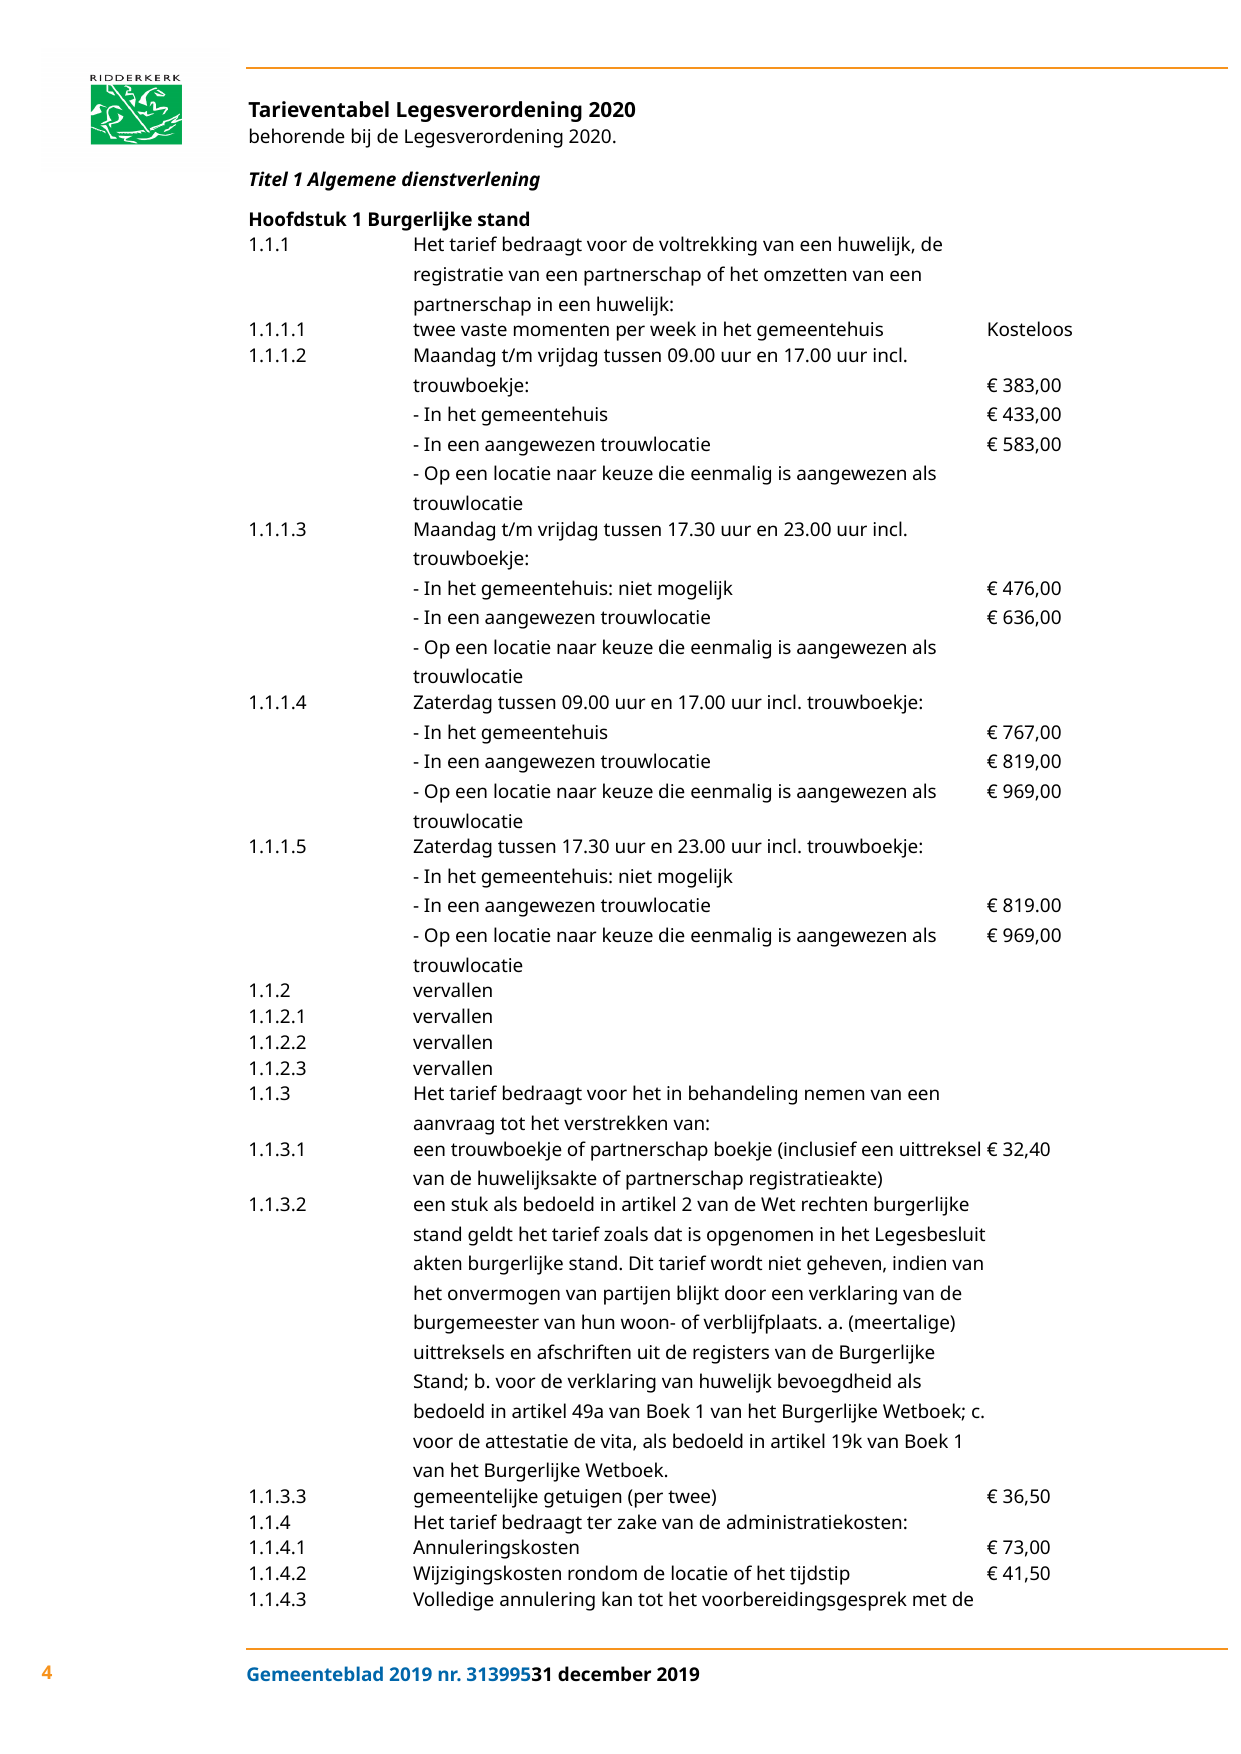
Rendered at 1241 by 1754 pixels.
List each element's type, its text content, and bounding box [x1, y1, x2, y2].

table_cell 1.1.4.1 [248, 1535, 413, 1560]
table_cell € 767,00 € 819,00 € 969,00 [987, 690, 1152, 833]
table_cell € 73,00 [987, 1535, 1152, 1560]
table_cell [987, 1003, 1152, 1029]
table_cell vervallen [413, 1055, 987, 1081]
table_cell 1.1.1.5 [248, 834, 413, 978]
table_cell 1.1.3.1 [248, 1136, 413, 1191]
table_header 1.1.1 [248, 232, 413, 316]
table_cell 1.1.4 [248, 1509, 413, 1534]
table_cell Volledige annulering kan tot het voorbereidingsgesprek met de [413, 1586, 987, 1612]
table_cell € 32,40 [987, 1136, 1152, 1191]
table_cell 1.1.2 [248, 978, 413, 1003]
table_cell € 36,50 [987, 1483, 1152, 1509]
table_cell 1.1.2.2 [248, 1029, 413, 1055]
table_cell € 819.00 € 969,00 [987, 834, 1152, 978]
table_cell Zaterdag tussen 17.30 uur en 23.00 uur incl. trouwboekje: - In het gemeentehuis: niet mogelijk - In een aangewezen trouwlocatie - Op een locatie naar keuze die eenmalig is aangewezen als trouwlocatie [413, 834, 987, 978]
table_cell gemeentelijke getuigen (per twee) [413, 1483, 987, 1509]
table_cell vervallen [413, 1029, 987, 1055]
table_cell [987, 978, 1152, 1003]
table_cell [987, 1586, 1152, 1612]
table_cell Kosteloos [987, 316, 1152, 342]
table_cell Het tarief bedraagt ter zake van de administratiekosten: [413, 1509, 987, 1534]
table_cell vervallen [413, 1003, 987, 1029]
table_cell 1.1.2.1 [248, 1003, 413, 1029]
table_cell 1.1.1.4 [248, 690, 413, 833]
table_cell 1.1.4.3 [248, 1586, 413, 1612]
table_cell vervallen [413, 978, 987, 1003]
table_cell Annuleringskosten [413, 1535, 987, 1560]
table_cell 1.1.1.3 [248, 516, 413, 689]
table_header Het tarief bedraagt voor de voltrekking van een huwelijk, de registratie van een partnerschap of het omzetten van een partnerschap in een huwelijk: [413, 232, 987, 316]
table_cell 1.1.3 [248, 1081, 413, 1136]
table_cell Maandag t/m vrijdag tussen 09.00 uur en 17.00 uur incl. trouwboekje: - In het gemeentehuis - In een aangewezen trouwlocatie - Op een locatie naar keuze die eenmalig is aangewezen als trouwlocatie [413, 342, 987, 516]
table_cell Wijzigingskosten rondom de locatie of het tijdstip [413, 1560, 987, 1586]
table_cell Het tarief bedraagt voor het in behandeling nemen van een aanvraag tot het verstrekken van: [413, 1081, 987, 1136]
table_cell [987, 1081, 1152, 1136]
picture [41, 47, 231, 172]
table_cell 1.1.1.1 [248, 316, 413, 342]
table_cell Zaterdag tussen 09.00 uur en 17.00 uur incl. trouwboekje: - In het gemeentehuis - In een aangewezen trouwlocatie - Op een locatie naar keuze die eenmalig is aangewezen als trouwlocatie [413, 690, 987, 833]
table_cell [987, 1191, 1152, 1483]
text Tarieventabel Legesverordening 2020 [248, 95, 1152, 123]
table_cell € 383,00 € 433,00 € 583,00 [987, 342, 1152, 516]
text behorende bij de Legesverordening 2020. [248, 123, 1152, 149]
table_cell [987, 1509, 1152, 1534]
table_cell [987, 1055, 1152, 1081]
table_cell 1.1.3.3 [248, 1483, 413, 1509]
table_cell twee vaste momenten per week in het gemeentehuis [413, 316, 987, 342]
text Hoofdstuk 1 Burgerlijke stand [248, 206, 1152, 231]
table_cell € 41,50 [987, 1560, 1152, 1586]
table_cell 1.1.2.3 [248, 1055, 413, 1081]
table_cell Maandag t/m vrijdag tussen 17.30 uur en 23.00 uur incl. trouwboekje: - In het gemeentehuis: niet mogelijk - In een aangewezen trouwlocatie - Op een locatie naar keuze die eenmalig is aangewezen als trouwlocatie [413, 516, 987, 689]
table_cell een stuk als bedoeld in artikel 2 van de Wet rechten burgerlijke stand geldt het tarief zoals dat is opgenomen in het Legesbesluit akten burgerlijke stand. Dit tarief wordt niet geheven, indien van het onvermogen van partijen blijkt door een verklaring van de burgemeester van hun woon- of verblijfplaats. a. (meertalige) uittreksels en afschriften uit de registers van de Burgerlijke Stand; b. voor de verklaring van huwelijk bevoegdheid als bedoeld in artikel 49a van Boek 1 van het Burgerlijke Wetboek; c. voor de attestatie de vita, als bedoeld in artikel 19k van Boek 1 van het Burgerlijke Wetboek. [413, 1191, 987, 1483]
text Titel 1 Algemene dienstverlening [248, 166, 1152, 192]
table_cell € 476,00 € 636,00 [987, 516, 1152, 689]
table_cell 1.1.1.2 [248, 342, 413, 516]
table_header [987, 232, 1152, 316]
table_cell 1.1.4.2 [248, 1560, 413, 1586]
table_cell een trouwboekje of partnerschap boekje (inclusief een uittreksel van de huwelijksakte of partnerschap registratieakte) [413, 1136, 987, 1191]
table_cell [987, 1029, 1152, 1055]
table_cell 1.1.3.2 [248, 1191, 413, 1483]
